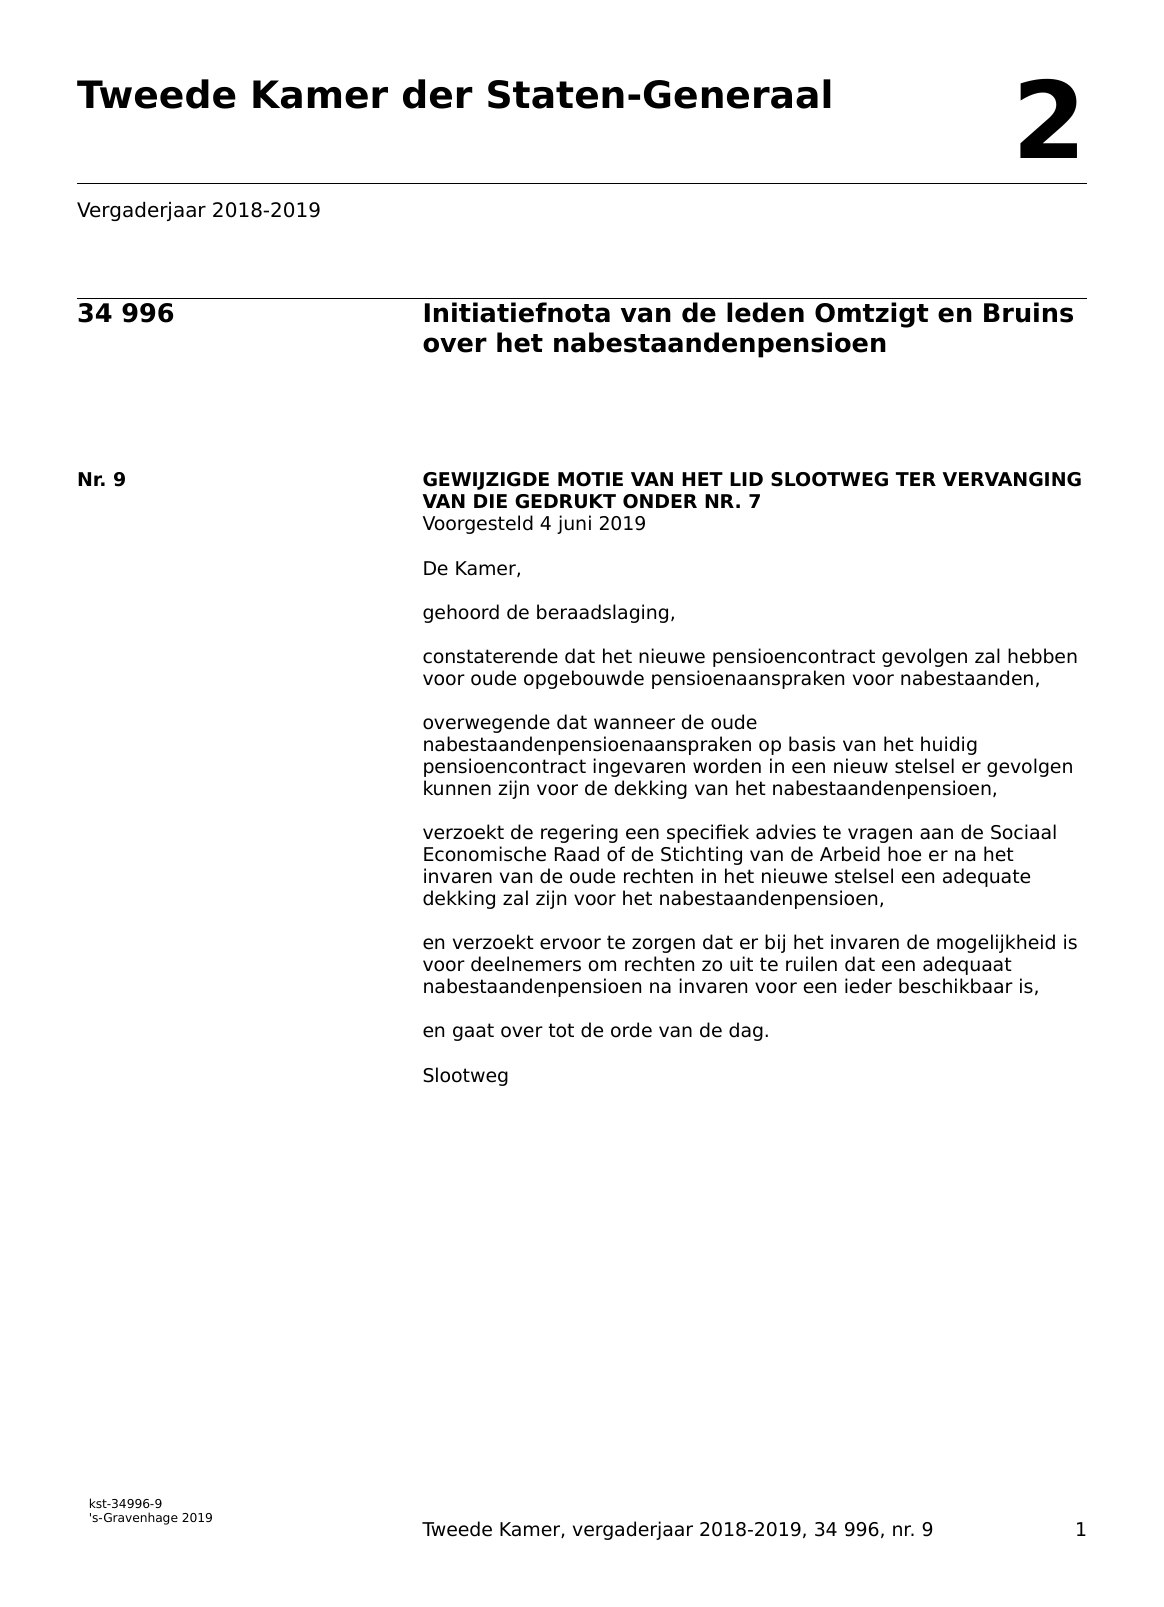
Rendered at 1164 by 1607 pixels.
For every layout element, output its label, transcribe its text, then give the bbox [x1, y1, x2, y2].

text 's-Gravenhage 2019 [88, 1511, 323, 1525]
text Slootweg [422, 1064, 1087, 1086]
text overwegende dat wanneer de oude nabestaandenpensioenaanspraken op basis van het huidig pensioencontract ingevaren worden in een nieuw stelsel er gevolgen kunnen zijn voor de dekking van het nabestaandenpensioen, [422, 712, 1087, 800]
text De Kamer, [422, 557, 1087, 579]
text verzoekt de regering een specifiek advies te vragen aan de Sociaal Economische Raad of de Stichting van de Arbeid hoe er na het invaren van de oude rechten in het nieuwe stelsel een adequate dekking zal zijn voor het nabestaandenpensioen, [422, 822, 1087, 910]
text en verzoekt ervoor te zorgen dat er bij het invaren de mogelijkheid is voor deelnemers om rechten zo uit te ruilen dat een adequaat nabestaandenpensioen na invaren voor een ieder beschikbaar is, [422, 932, 1087, 998]
text gehoord de beraadslaging, [422, 602, 1087, 624]
table_header 2 [886, 59, 1087, 183]
table_header Tweede Kamer der Staten-Generaal [77, 59, 886, 183]
text constaterende dat het nieuwe pensioencontract gevolgen zal hebben voor oude opgebouwde pensioenaanspraken voor nabestaanden, [422, 646, 1087, 690]
table_cell Vergaderjaar 2018-2019 [77, 184, 1087, 298]
text kst-34996-9 [88, 1497, 323, 1511]
subtitle 34 996 Initiatiefnota van de leden Omtzigt en Bruins over het nabestaandenpensioen [77, 299, 1087, 358]
text en gaat over tot de orde van de dag. [422, 1020, 1087, 1042]
text Voorgesteld 4 juni 2019 [422, 513, 1087, 535]
subtitle Nr. 9 GEWIJZIGDE MOTIE VAN HET LID SLOOTWEG TER VERVANGING VAN DIE GEDRUKT ONDER NR. 7 [77, 469, 1087, 513]
